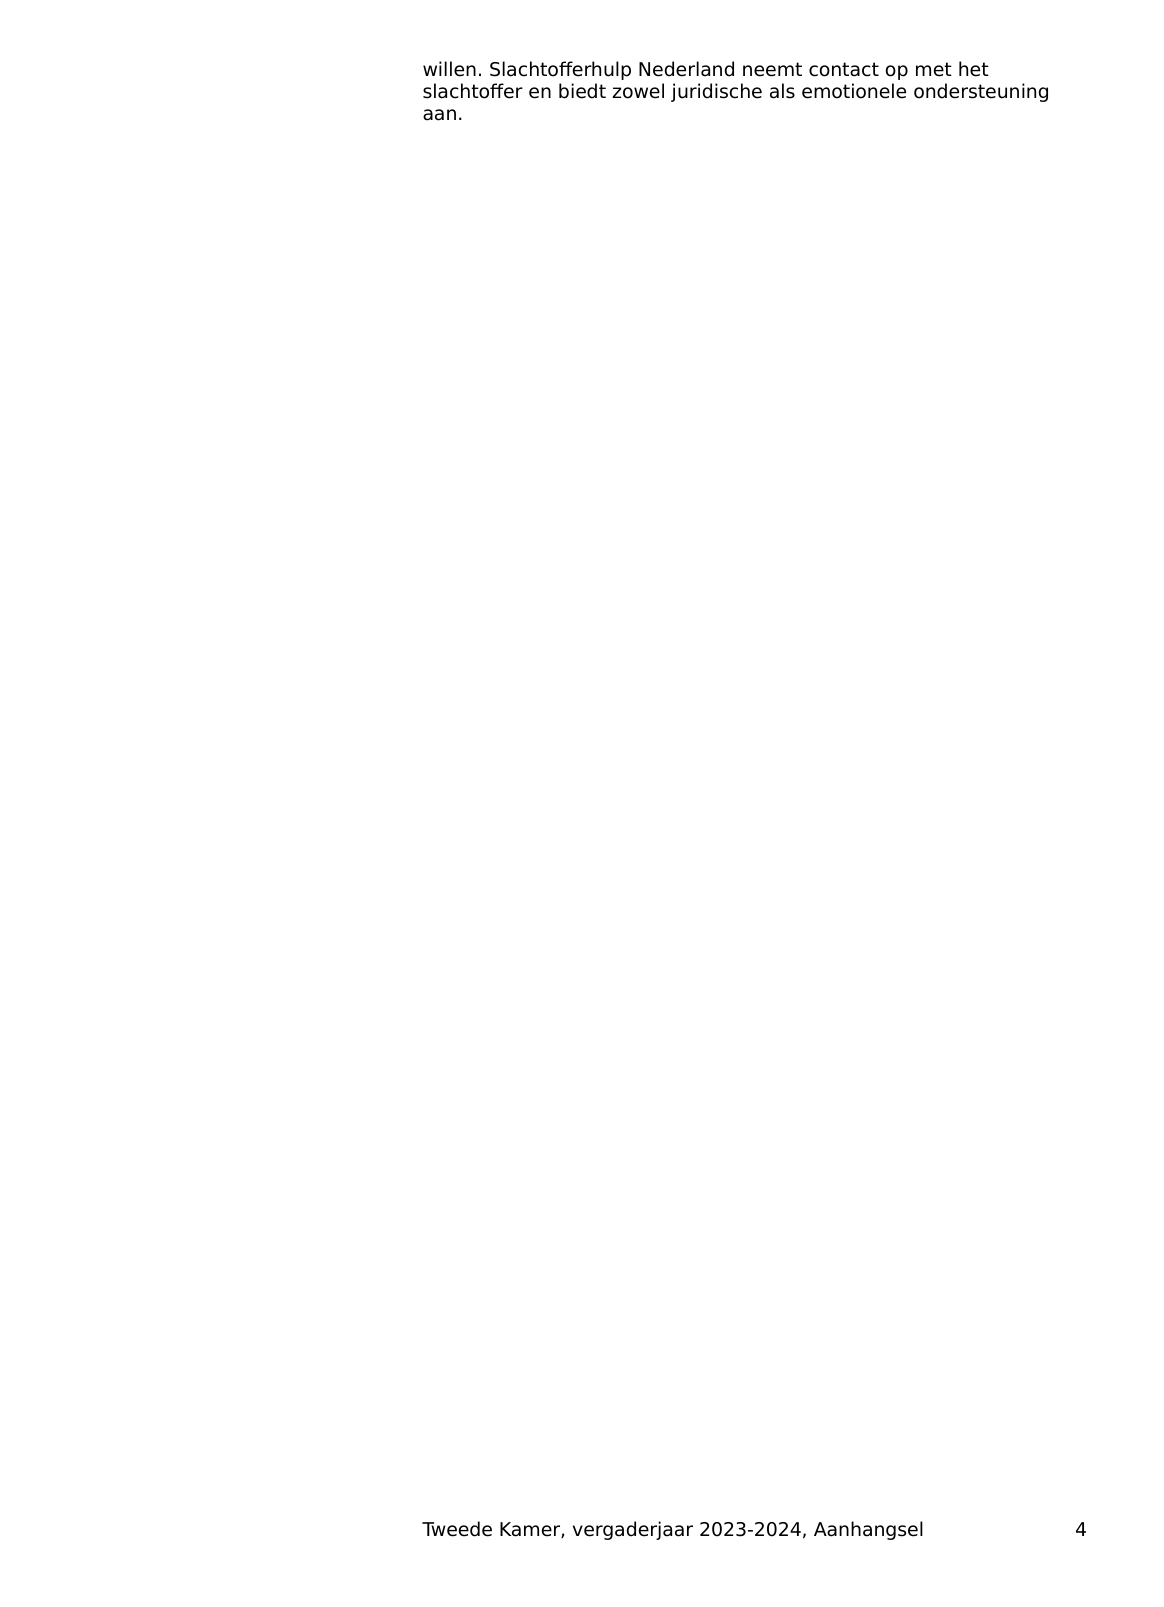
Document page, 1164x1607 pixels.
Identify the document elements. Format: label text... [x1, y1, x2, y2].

text willen. Slachtofferhulp Nederland neemt contact op met het slachtoffer en biedt zowel juridische als emotionele ondersteuning aan. [422, 59, 1087, 125]
